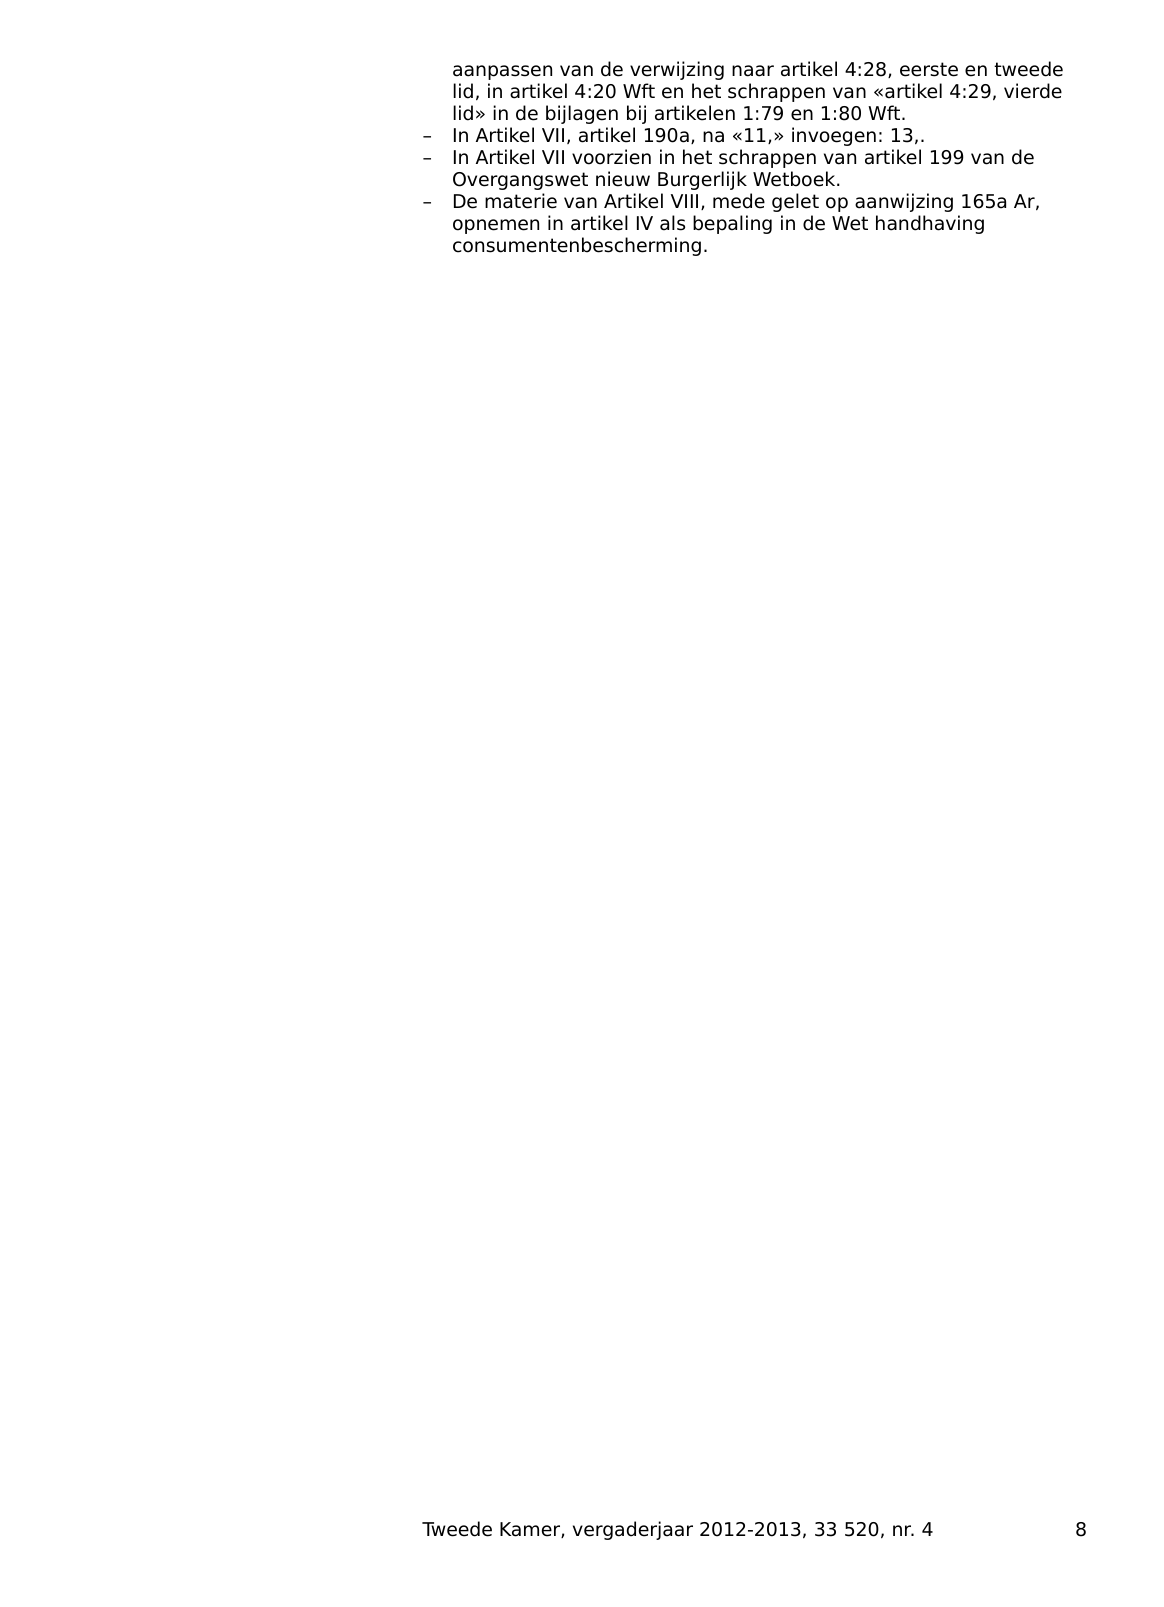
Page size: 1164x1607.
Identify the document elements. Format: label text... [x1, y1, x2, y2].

text – In Artikel VII, artikel 190a, na «11,» invoegen: 13,. [422, 125, 1087, 147]
text – In Artikel VII voorzien in het schrappen van artikel 199 van de Overgangswet nieuw Burgerlijk Wetboek. [422, 147, 1087, 191]
text – De materie van Artikel VIII, mede gelet op aanwijzing 165a Ar, opnemen in artikel IV als bepaling in de Wet handhaving consumentenbescherming. [422, 191, 1087, 257]
text aanpassen van de verwijzing naar artikel 4:28, eerste en tweede lid, in artikel 4:20 Wft en het schrappen van «artikel 4:29, vierde lid» in de bijlagen bij artikelen 1:79 en 1:80 Wft. [422, 59, 1087, 125]
